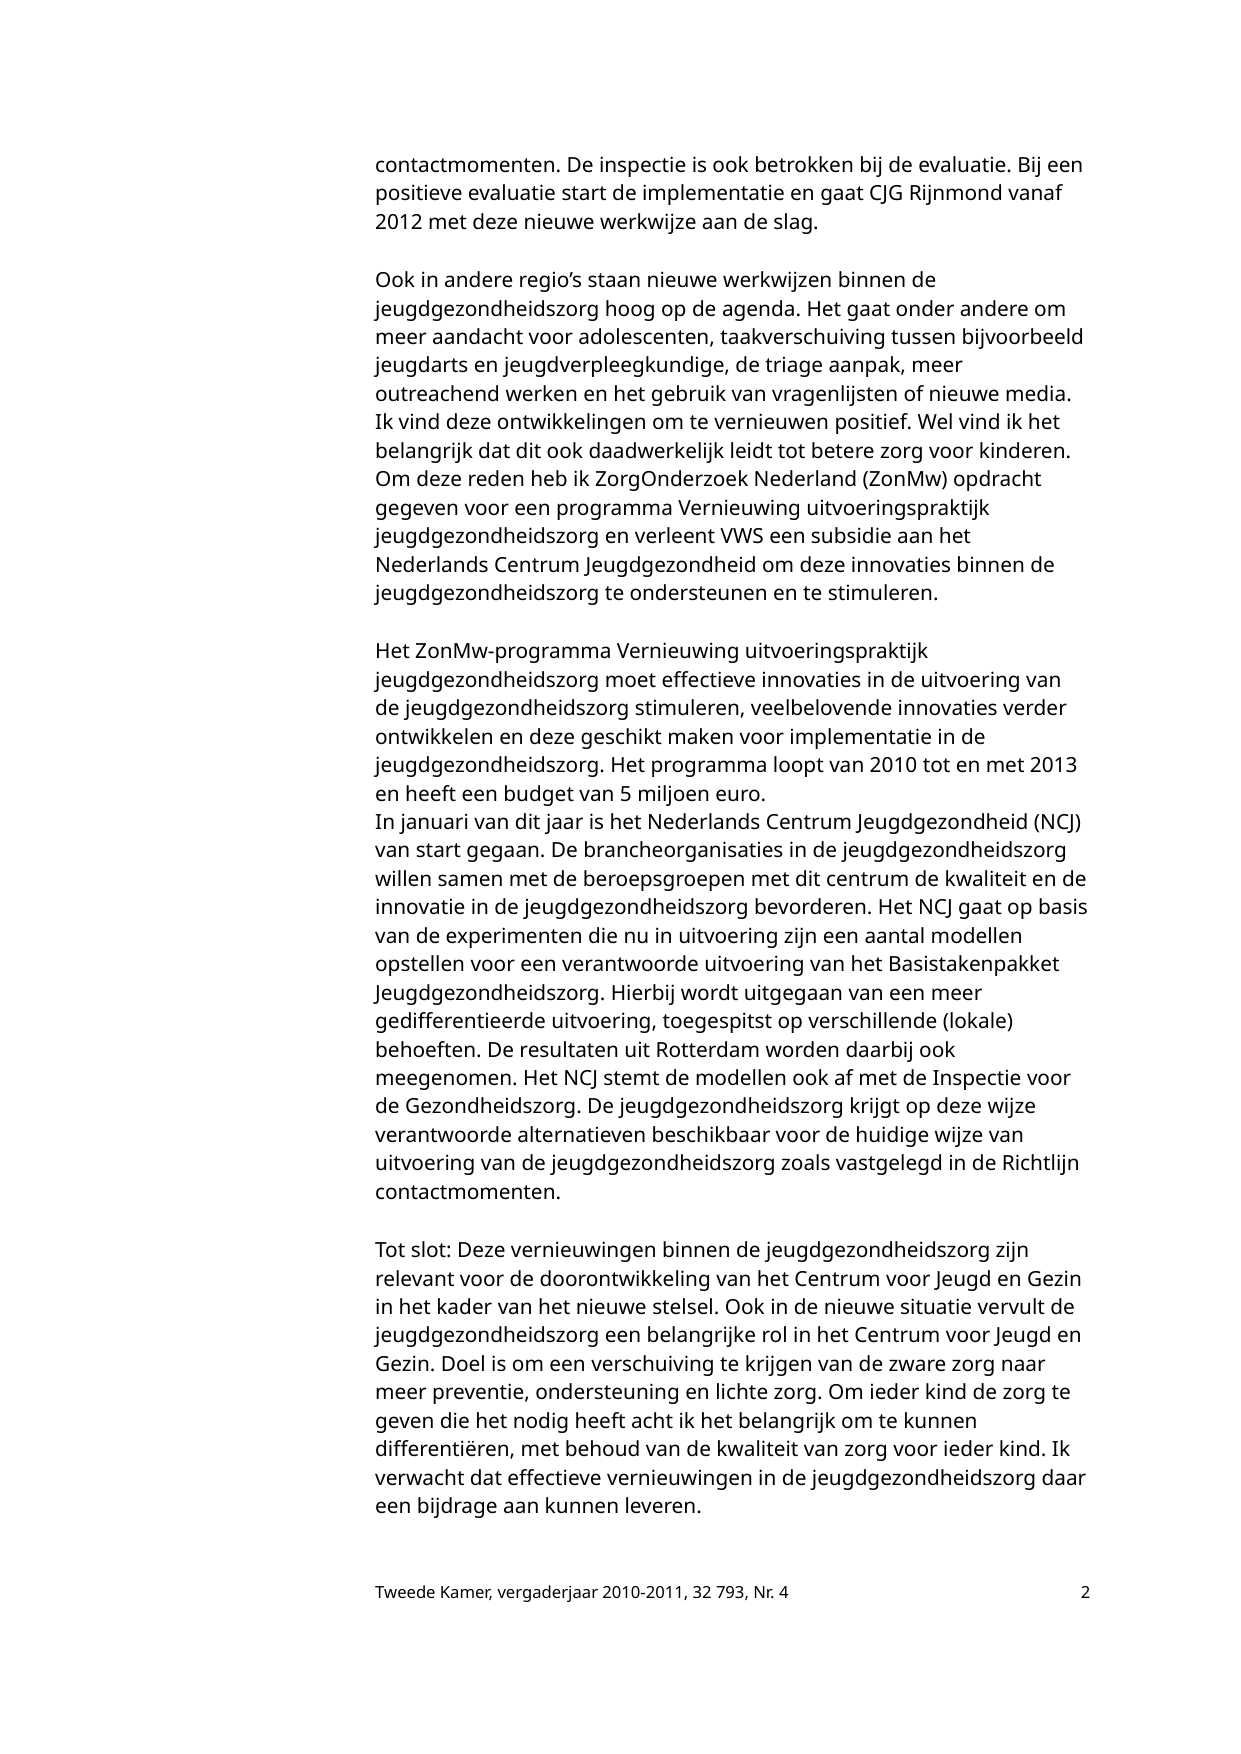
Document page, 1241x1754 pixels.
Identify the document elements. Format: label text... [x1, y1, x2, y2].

text Om deze reden heb ik ZorgOnderzoek Nederland (ZonMw) opdracht gegeven voor een programma Vernieuwing uitvoeringspraktijk jeugdgezondheidszorg en verleent VWS een subsidie aan het Nederlands Centrum Jeugdgezondheid om deze innovaties binnen de jeugdgezondheidszorg te ondersteunen en te stimuleren. [375, 464, 1090, 607]
text contactmomenten. De inspectie is ook betrokken bij de evaluatie. Bij een positieve evaluatie start de implementatie en gaat CJG Rijnmond vanaf 2012 met deze nieuwe werkwijze aan de slag. [375, 150, 1090, 235]
text Het ZonMw-programma Vernieuwing uitvoeringspraktijk jeugdgezondheidszorg moet effectieve innovaties in de uitvoering van de jeugdgezondheidszorg stimuleren, veelbelovende innovaties verder ontwikkelen en deze geschikt maken voor implementatie in de jeugdgezondheidszorg. Het programma loopt van 2010 tot en met 2013 en heeft een budget van 5 miljoen euro. [375, 637, 1090, 807]
text Ook in andere regio’s staan nieuwe werkwijzen binnen de jeugdgezondheidszorg hoog op de agenda. Het gaat onder andere om meer aandacht voor adolescenten, taakverschuiving tussen bijvoorbeeld jeugdarts en jeugdverpleegkundige, de triage aanpak, meer outreachend werken en het gebruik van vragenlijsten of nieuwe media. Ik vind deze ontwikkelingen om te vernieuwen positief. Wel vind ik het belangrijk dat dit ook daadwerkelijk leidt tot betere zorg voor kinderen. [375, 265, 1090, 464]
text Tot slot: Deze vernieuwingen binnen de jeugdgezondheidszorg zijn relevant voor de doorontwikkeling van het Centrum voor Jeugd en Gezin in het kader van het nieuwe stelsel. Ook in de nieuwe situatie vervult de jeugdgezondheidszorg een belangrijke rol in het Centrum voor Jeugd en Gezin. Doel is om een verschuiving te krijgen van de zware zorg naar meer preventie, ondersteuning en lichte zorg. Om ieder kind de zorg te geven die het nodig heeft acht ik het belangrijk om te kunnen differentiëren, met behoud van de kwaliteit van zorg voor ieder kind. Ik verwacht dat effectieve vernieuwingen in de jeugdgezondheidszorg daar een bijdrage aan kunnen leveren. [375, 1235, 1090, 1520]
text In januari van dit jaar is het Nederlands Centrum Jeugdgezondheid (NCJ) van start gegaan. De brancheorganisaties in de jeugdgezondheidszorg willen samen met de beroepsgroepen met dit centrum de kwaliteit en de innovatie in de jeugdgezondheidszorg bevorderen. Het NCJ gaat op basis van de experimenten die nu in uitvoering zijn een aantal modellen opstellen voor een verantwoorde uitvoering van het Basistakenpakket Jeugdgezondheidszorg. Hierbij wordt uitgegaan van een meer gedifferentieerde uitvoering, toegespitst op verschillende (lokale) behoeften. De resultaten uit Rotterdam worden daarbij ook meegenomen. Het NCJ stemt de modellen ook af met de Inspectie voor de Gezondheidszorg. De jeugdgezondheidszorg krijgt op deze wijze verantwoorde alternatieven beschikbaar voor de huidige wijze van uitvoering van de jeugdgezondheidszorg zoals vastgelegd in de Richtlijn contactmomenten. [375, 807, 1090, 1205]
